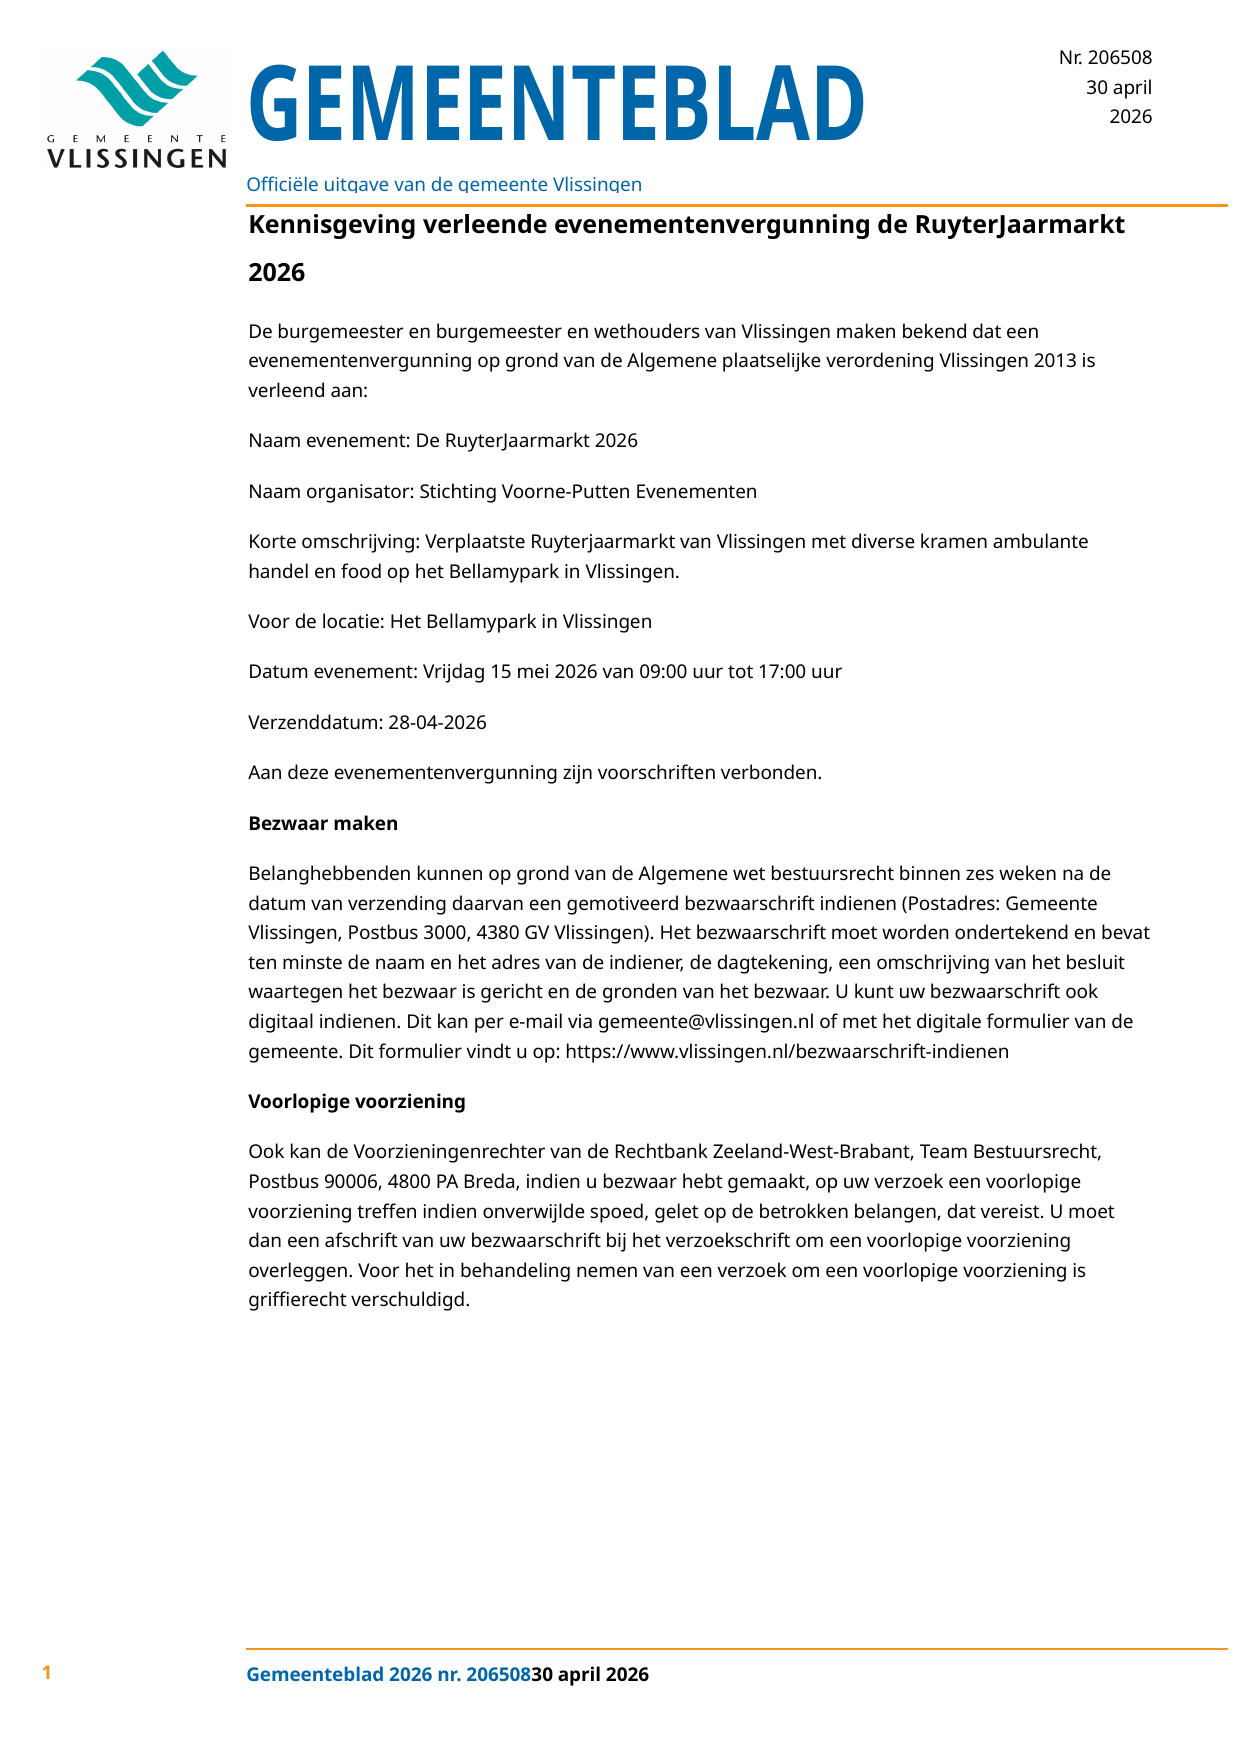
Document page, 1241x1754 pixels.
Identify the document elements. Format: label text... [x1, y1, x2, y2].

text Voor de locatie: Het Bellamypark in Vlissingen [248, 608, 1152, 634]
text Naam evenement: De RuyterJaarmarkt 2026 [248, 427, 1152, 453]
text Ook kan de Voorzieningenrechter van de Rechtbank Zeeland-West-Brabant, Team Bestuursrecht, Postbus 90006, 4800 PA Breda, indien u bezwaar hebt gemaakt, op uw verzoek een voorlopige voorziening treffen indien onverwijlde spoed, gelet op de betrokken belangen, dat vereist. U moet dan een afschrift van uw bezwaarschrift bij het verzoekschrift om een voorlopige voorziening overleggen. Voor het in behandeling nemen van een verzoek om een voorlopige voorziening is griffierecht verschuldigd. [248, 1139, 1152, 1312]
text Kennisgeving verleende evenementenvergunning de RuyterJaarmarkt 2026 [248, 207, 1152, 288]
text Korte omschrijving: Verplaatste Ruyterjaarmarkt van Vlissingen met diverse kramen ambulante handel en food op het Bellamypark in Vlissingen. [248, 528, 1152, 584]
text Aan deze evenementenvergunning zijn voorschriften verbonden. [248, 759, 1152, 785]
text Datum evenement: Vrijdag 15 mei 2026 van 09:00 uur tot 17:00 uur [248, 659, 1152, 684]
text Belanghebbenden kunnen op grond van de Algemene wet bestuursrecht binnen zes weken na de datum van verzending daarvan een gemotiveerd bezwaarschrift indienen (Postadres: Gemeente Vlissingen, Postbus 3000, 4380 GV Vlissingen). Het bezwaarschrift moet worden ondertekend en bevat ten minste de naam en het adres van de indiener, de dagtekening, een omschrijving van het besluit waartegen het bezwaar is gericht en de gronden van het bezwaar. U kunt uw bezwaarschrift ook digitaal indienen. Dit kan per e-mail via gemeente@vlissingen.nl of met het digitale formulier van de gemeente. Dit formulier vindt u op: https://www.vlissingen.nl/bezwaarschrift-indienen [248, 860, 1152, 1064]
picture [41, 47, 231, 172]
text Naam organisator: Stichting Voorne-Putten Evenementen [248, 478, 1152, 504]
text Verzenddatum: 28-04-2026 [248, 709, 1152, 735]
text De burgemeester en burgemeester en wethouders van Vlissingen maken bekend dat een evenementenvergunning op grond van de Algemene plaatselijke verordening Vlissingen 2013 is verleend aan: [248, 318, 1152, 403]
text Bezwaar maken [248, 810, 1152, 836]
text Voorlopige voorziening [248, 1088, 1152, 1114]
